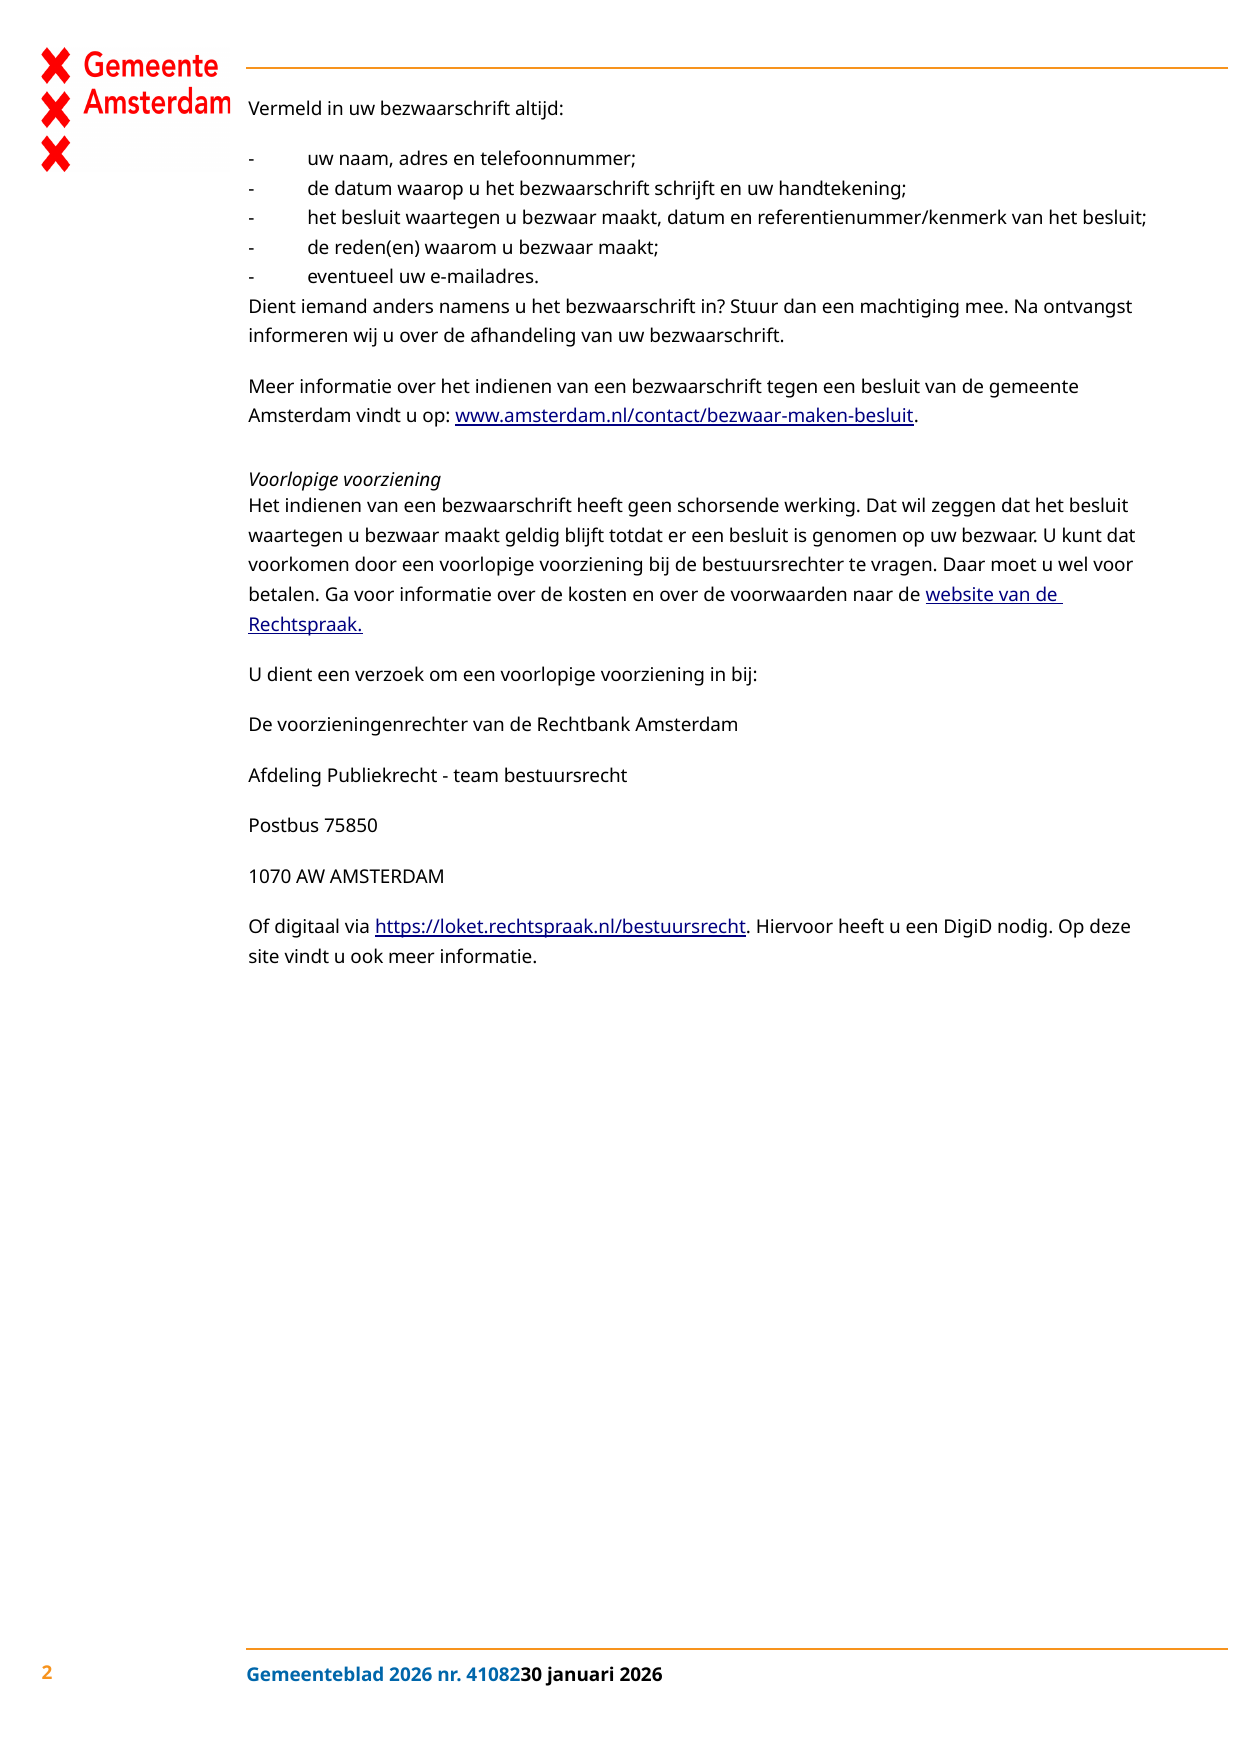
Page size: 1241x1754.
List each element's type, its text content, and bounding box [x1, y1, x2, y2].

text Meer informatie over het indienen van een bezwaarschrift tegen een besluit van de gemeente Amsterdam vindt u op: www.amsterdam.nl/contact/bezwaar-maken-besluit. [248, 373, 1152, 428]
text Postbus 75850 [248, 812, 1152, 838]
list het besluit waartegen u bezwaar maakt, datum en referentienummer/kenmerk van het besluit; [248, 204, 1152, 230]
text Of digitaal via https://loket.rechtspraak.nl/bestuursrecht. Hiervoor heeft u een DigiD nodig. Op deze site vindt u ook meer informatie. [248, 913, 1152, 968]
text Vermeld in uw bezwaarschrift altijd: [248, 95, 1152, 121]
text 1070 AW AMSTERDAM [248, 863, 1152, 888]
text Dient iemand anders namens u het bezwaarschrift in? Stuur dan een machtiging mee. Na ontvangst informeren wij u over de afhandeling van uw bezwaarschrift. [248, 293, 1152, 348]
text U dient een verzoek om een voorlopige voorziening in bij: [248, 661, 1152, 687]
list de datum waarop u het bezwaarschrift schrijft en uw handtekening; [248, 175, 1152, 201]
text Afdeling Publiekrecht - team bestuursrecht [248, 762, 1152, 788]
text Voorlopige voorziening [248, 467, 1152, 492]
text De voorzieningenrechter van de Rechtbank Amsterdam [248, 712, 1152, 737]
text Het indienen van een bezwaarschrift heeft geen schorsende werking. Dat wil zeggen dat het besluit waartegen u bezwaar maakt geldig blijft totdat er een besluit is genomen op uw bezwaar. U kunt dat voorkomen door een voorlopige voorziening bij de bestuursrechter te vragen. Daar moet u wel voor betalen. Ga voor informatie over de kosten en over de voorwaarden naar de website van de Rechtspraak. [248, 492, 1152, 636]
list eventueel uw e-mailadres. [248, 263, 1152, 289]
picture [41, 47, 231, 172]
list uw naam, adres en telefoonnummer; [248, 145, 1152, 171]
list de reden(en) waarom u bezwaar maakt; [248, 234, 1152, 260]
